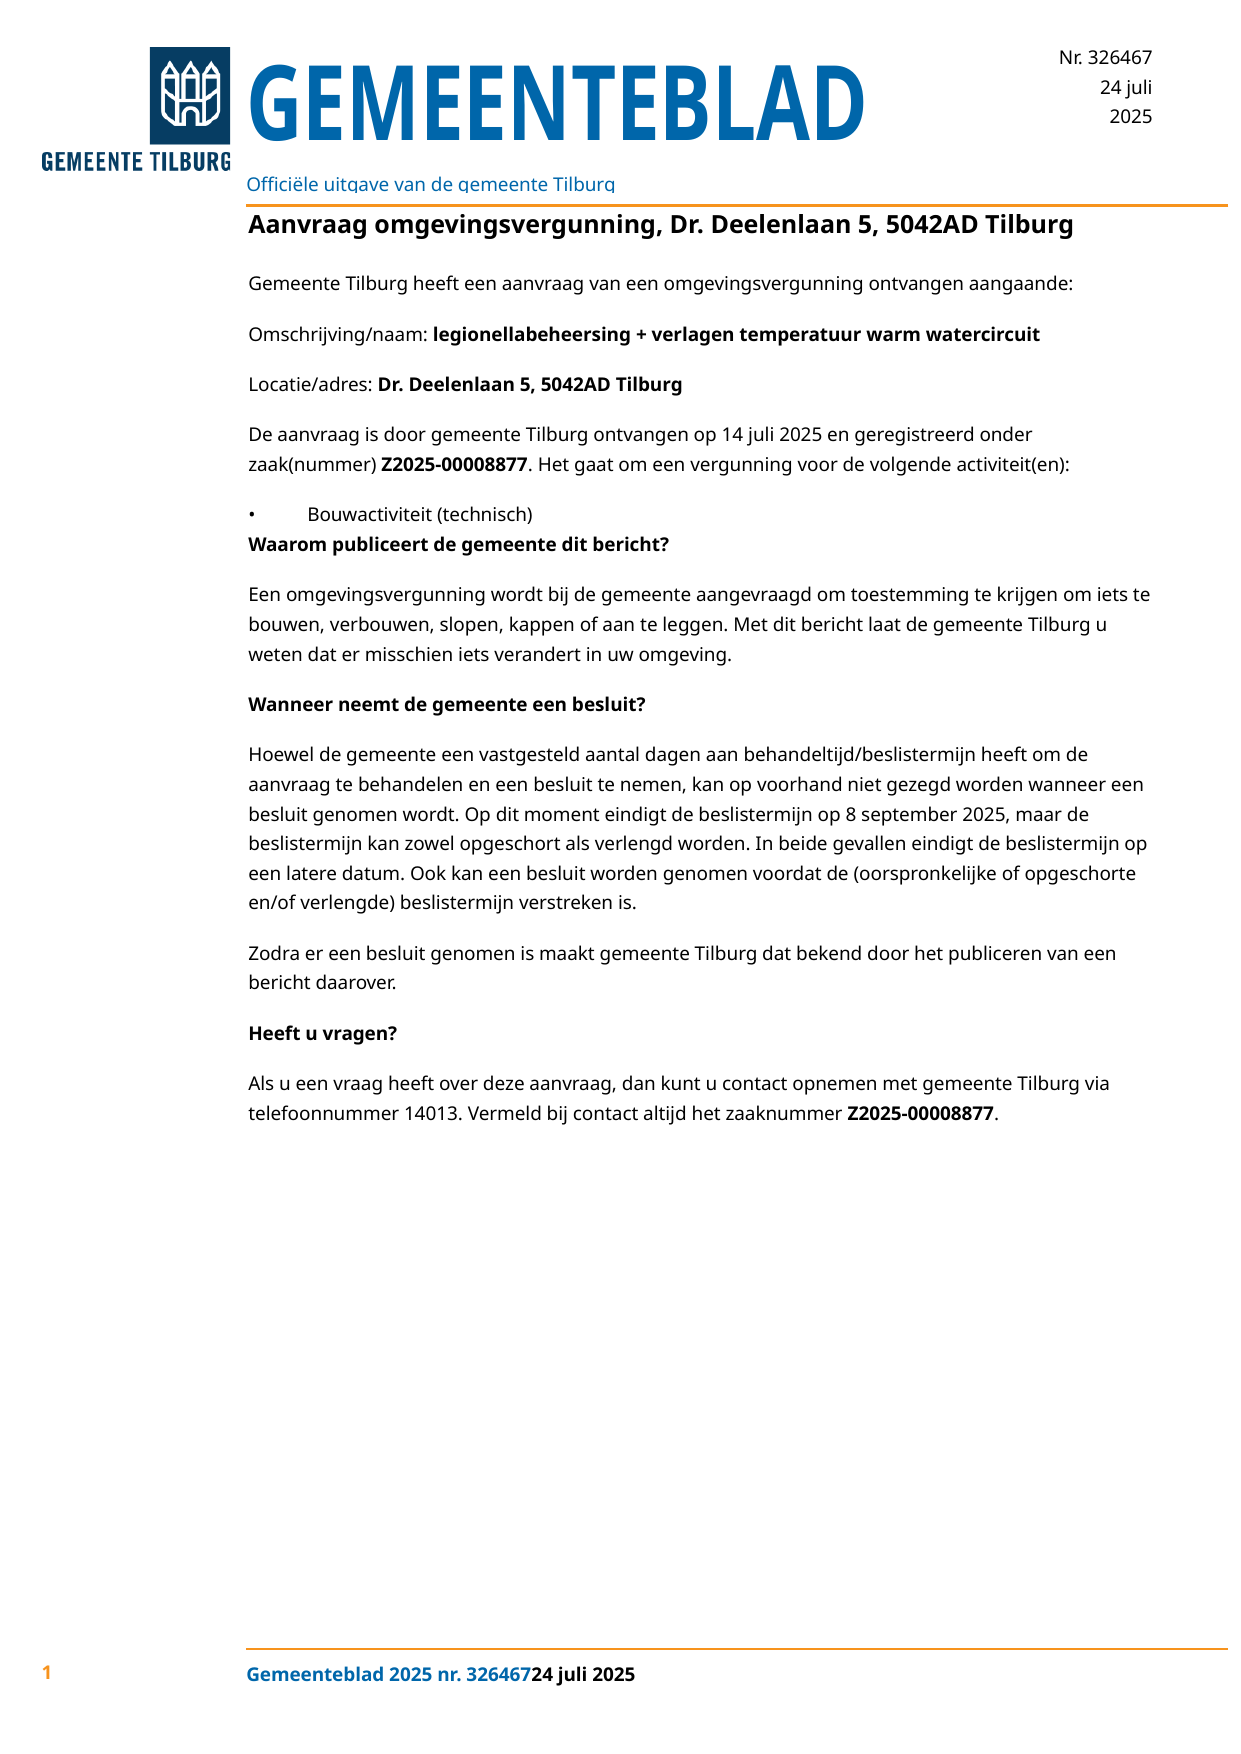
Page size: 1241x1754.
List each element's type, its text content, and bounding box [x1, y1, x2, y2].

text Hoewel de gemeente een vastgesteld aantal dagen aan behandeltijd/beslistermijn heeft om de aanvraag te behandelen en een besluit te nemen, kan op voorhand niet gezegd worden wanneer een besluit genomen wordt. Op dit moment eindigt de beslistermijn op 8 september 2025, maar de beslistermijn kan zowel opgeschort als verlengd worden. In beide gevallen eindigt de beslistermijn op een latere datum. Ook kan een besluit worden genomen voordat de (oorspronkelijke of opgeschorte en/of verlengde) beslistermijn verstreken is. [248, 742, 1152, 915]
text Wanneer neemt de gemeente een besluit? [248, 691, 1152, 717]
text Een omgevingsvergunning wordt bij de gemeente aangevraagd om toestemming te krijgen om iets te bouwen, verbouwen, slopen, kappen of aan te leggen. Met dit bericht laat de gemeente Tilburg u weten dat er misschien iets verandert in uw omgeving. [248, 582, 1152, 666]
text Aanvraag omgevingsvergunning, Dr. Deelenlaan 5, 5042AD Tilburg [248, 207, 1152, 241]
text Heeft u vragen? [248, 1020, 1152, 1046]
text De aanvraag is door gemeente Tilburg ontvangen op 14 juli 2025 en geregistreerd onder zaak(nummer) Z2025-00008877. Het gaat om een vergunning voor de volgende activiteit(en): [248, 422, 1152, 477]
text Gemeente Tilburg heeft een aanvraag van een omgevingsvergunning ontvangen aangaande: [248, 270, 1152, 296]
list Bouwactiviteit (technisch) [248, 502, 1152, 527]
text Zodra er een besluit genomen is maakt gemeente Tilburg dat bekend door het publiceren van een bericht daarover. [248, 940, 1152, 995]
text Omschrijving/naam: legionellabeheersing + verlagen temperatuur warm watercircuit [248, 321, 1152, 346]
picture [41, 47, 231, 172]
text Locatie/adres: Dr. Deelenlaan 5, 5042AD Tilburg [248, 371, 1152, 397]
text Waarom publiceert de gemeente dit bericht? [248, 531, 1152, 557]
text Als u een vraag heeft over deze aanvraag, dan kunt u contact opnemen met gemeente Tilburg via telefoonnummer 14013. Vermeld bij contact altijd het zaaknummer Z2025-00008877. [248, 1070, 1152, 1126]
